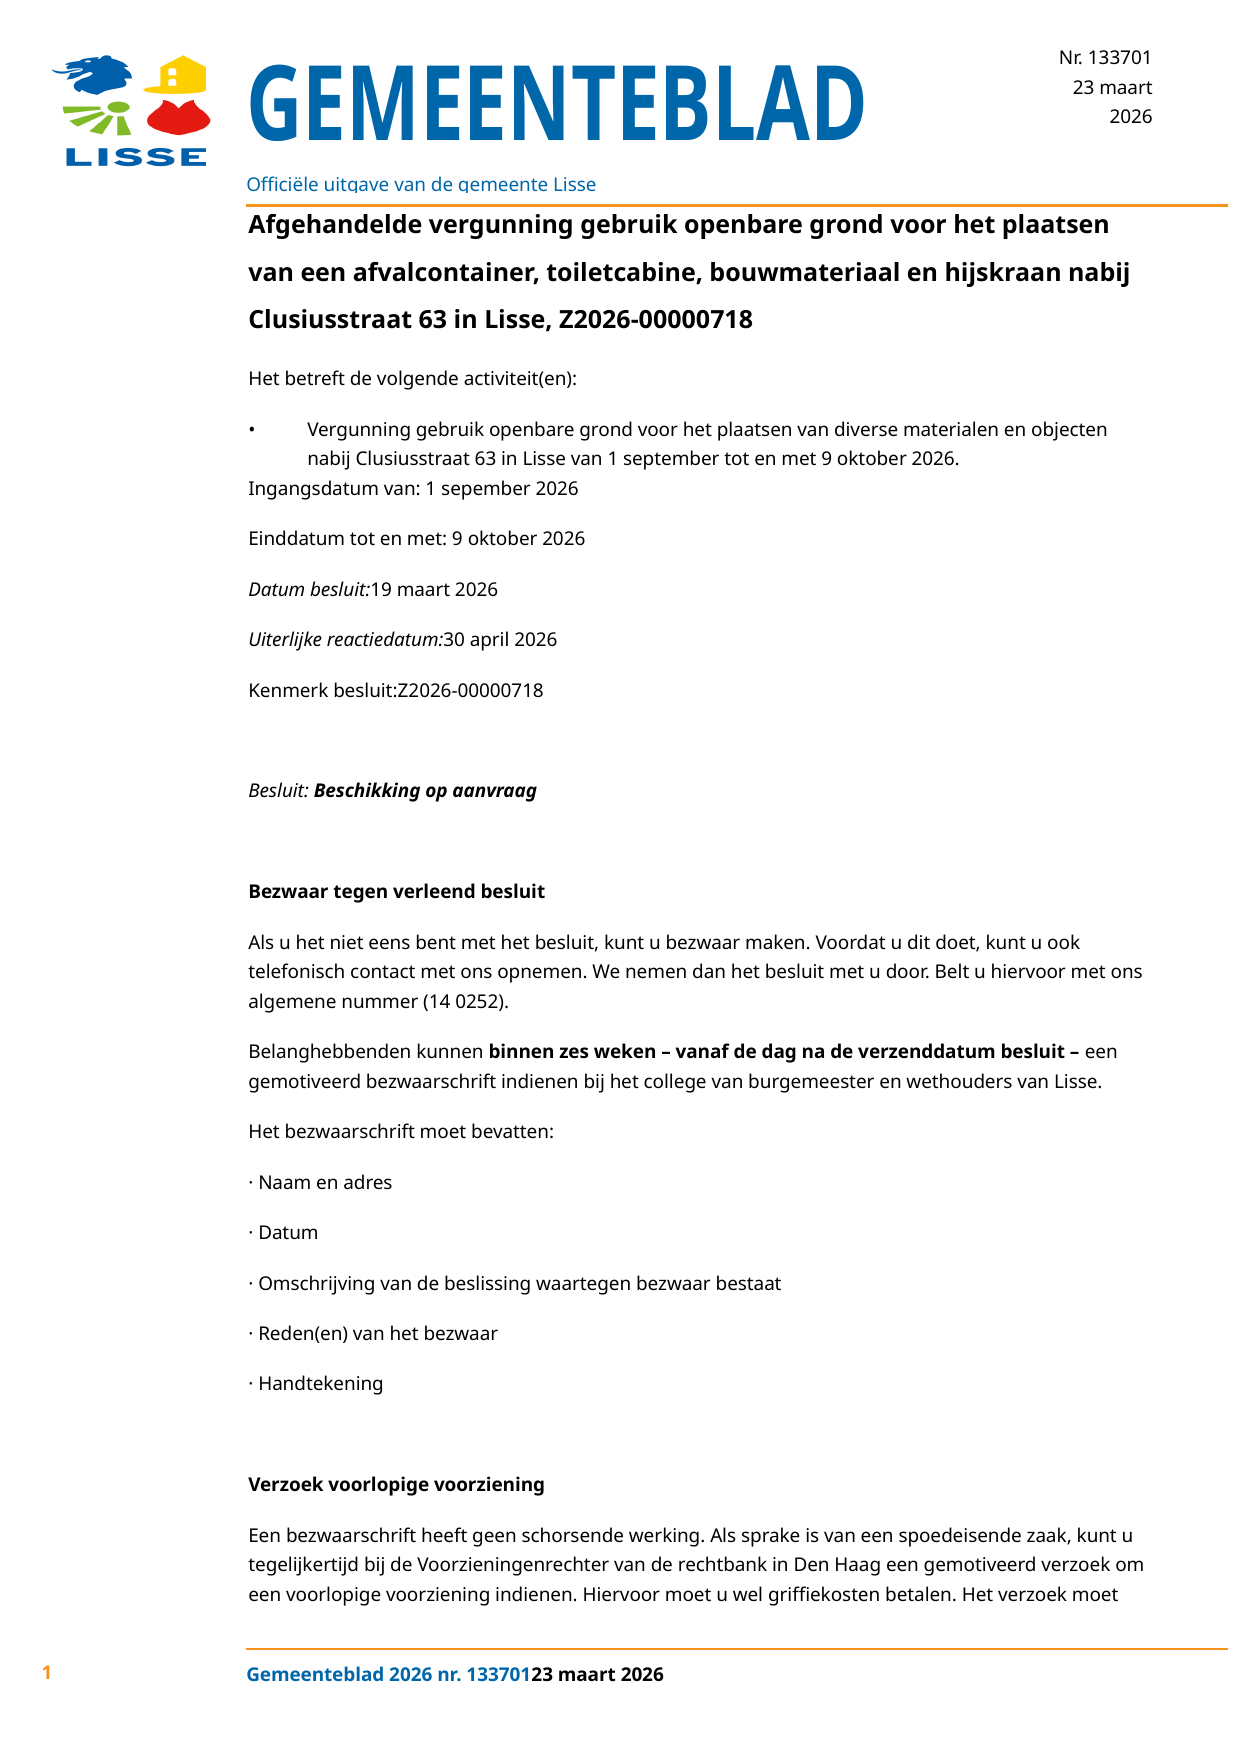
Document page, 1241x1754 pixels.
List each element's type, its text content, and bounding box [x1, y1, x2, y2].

text Einddatum tot en met: 9 oktober 2026 [248, 526, 1152, 551]
text Het bezwaarschrift moet bevatten: [248, 1118, 1152, 1144]
list Vergunning gebruik openbare grond voor het plaatsen van diverse materialen en objecten nabij Clusiusstraat 63 in Lisse van 1 september tot en met 9 oktober 2026. [248, 416, 1152, 471]
text Besluit: Beschikking op aanvraag [248, 778, 1152, 803]
text Bezwaar tegen verleend besluit [248, 878, 1152, 904]
text Belanghebbenden kunnen binnen zes weken – vanaf de dag na de verzenddatum besluit – een gemotiveerd bezwaarschrift indienen bij het college van burgemeester en wethouders van Lisse. [248, 1038, 1152, 1094]
text Verzoek voorlopige voorziening [248, 1471, 1152, 1497]
text Datum besluit:19 maart 2026 [248, 576, 1152, 602]
text Kenmerk besluit:Z2026-00000718 [248, 677, 1152, 702]
text Uiterlijke reactiedatum:30 april 2026 [248, 626, 1152, 652]
text · Naam en adres [248, 1169, 1152, 1194]
text Als u het niet eens bent met het besluit, kunt u bezwaar maken. Voordat u dit doet, kunt u ook telefonisch contact met ons opnemen. We nemen dan het besluit met u door. Belt u hiervoor met ons algemene nummer (14 0252). [248, 929, 1152, 1014]
text Afgehandelde vergunning gebruik openbare grond voor het plaatsen van een afvalcontainer, toiletcabine, bouwmateriaal en hijskraan nabij Clusiusstraat 63 in Lisse, Z2026-00000718 [248, 207, 1152, 336]
text Ingangsdatum van: 1 sepember 2026 [248, 475, 1152, 501]
text Het betreft de volgende activiteit(en): [248, 366, 1152, 391]
picture [41, 47, 231, 172]
text · Omschrijving van de beslissing waartegen bezwaar bestaat [248, 1270, 1152, 1295]
text · Datum [248, 1219, 1152, 1245]
text · Reden(en) van het bezwaar [248, 1320, 1152, 1346]
text · Handtekening [248, 1371, 1152, 1396]
text Een bezwaarschrift heeft geen schorsende werking. Als sprake is van een spoedeisende zaak, kunt u tegelijkertijd bij de Voorzieningenrechter van de rechtbank in Den Haag een gemotiveerd verzoek om een voorlopige voorziening indienen. Hiervoor moet u wel griffiekosten betalen. Het verzoek moet [248, 1522, 1152, 1607]
